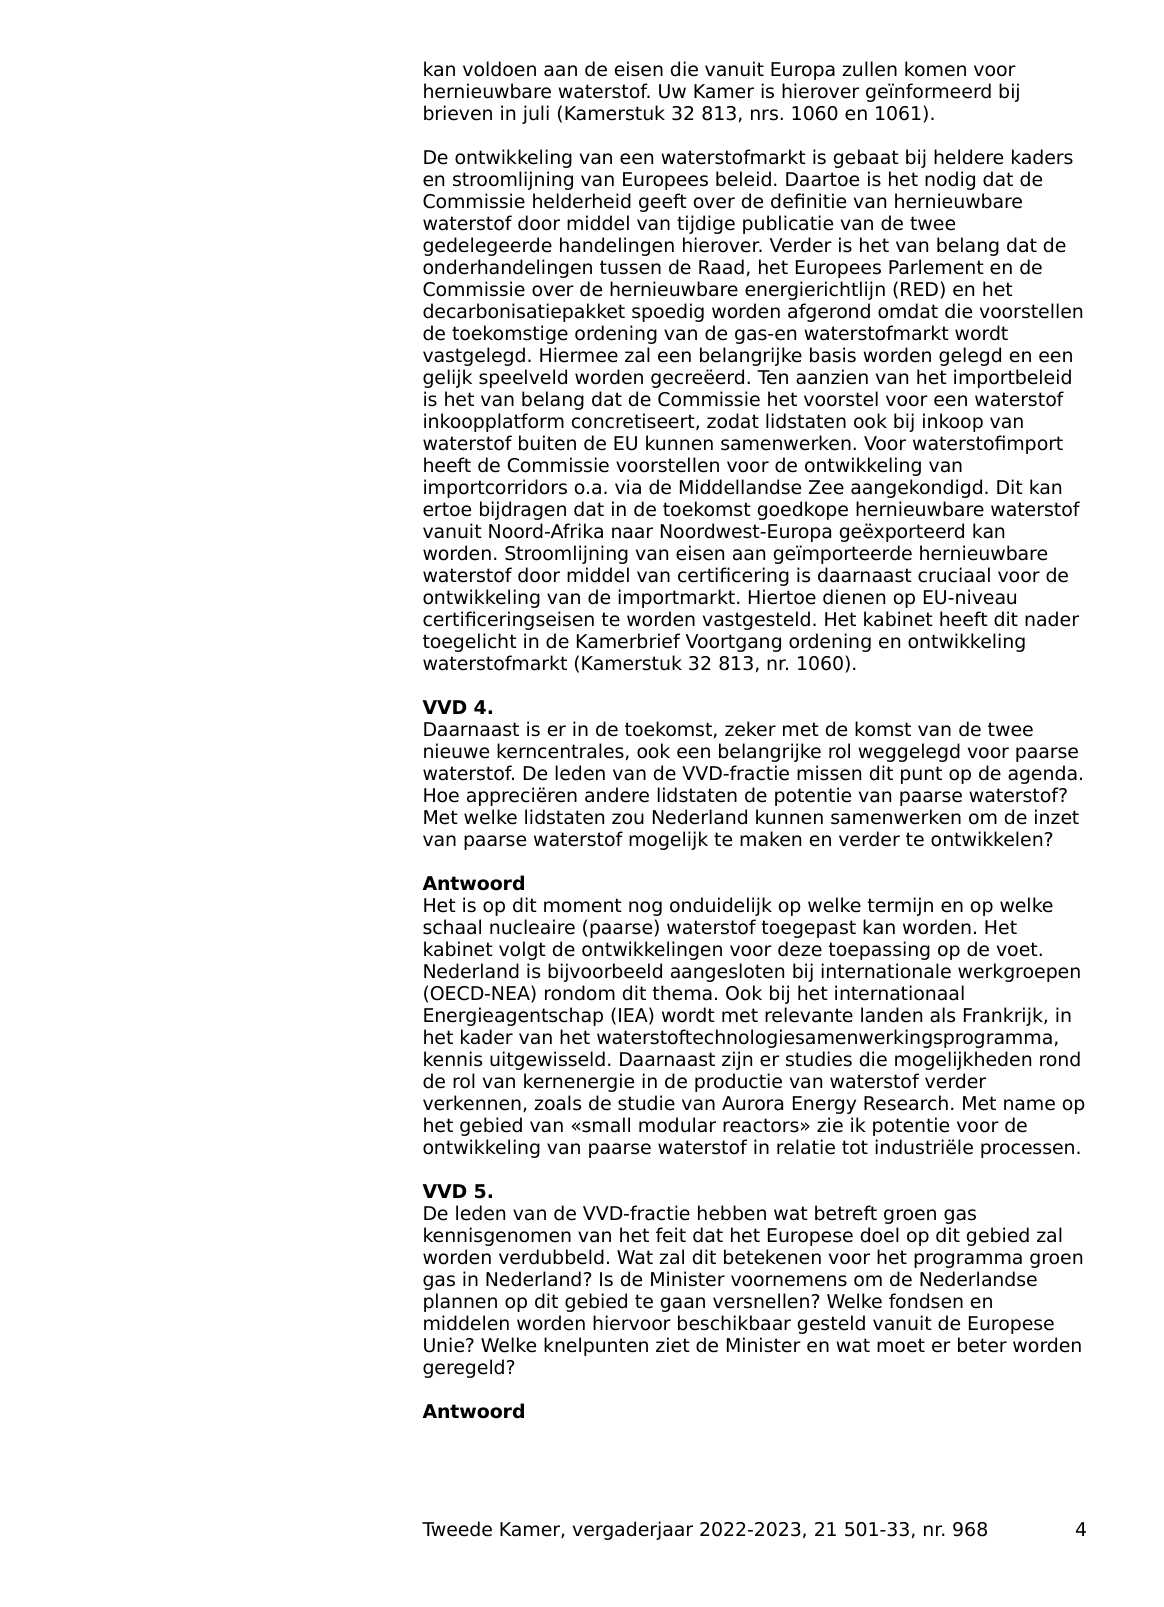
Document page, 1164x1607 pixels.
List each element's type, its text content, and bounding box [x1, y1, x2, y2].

text Daarnaast is er in de toekomst, zeker met de komst van de twee nieuwe kerncentrales, ook een belangrijke rol weggelegd voor paarse waterstof. De leden van de VVD-fractie missen dit punt op de agenda. Hoe appreciëren andere lidstaten de potentie van paarse waterstof? Met welke lidstaten zou Nederland kunnen samenwerken om de inzet van paarse waterstof mogelijk te maken en verder te ontwikkelen? [422, 719, 1087, 851]
text Antwoord [422, 873, 1087, 895]
text VVD 4. [422, 697, 1087, 719]
text De ontwikkeling van een waterstofmarkt is gebaat bij heldere kaders en stroomlijning van Europees beleid. Daartoe is het nodig dat de Commissie helderheid geeft over de definitie van hernieuwbare waterstof door middel van tijdige publicatie van de twee gedelegeerde handelingen hierover. Verder is het van belang dat de onderhandelingen tussen de Raad, het Europees Parlement en de Commissie over de hernieuwbare energierichtlijn (RED) en het decarbonisatiepakket spoedig worden afgerond omdat die voorstellen de toekomstige ordening van de gas-en waterstofmarkt wordt vastgelegd. Hiermee zal een belangrijke basis worden gelegd en een gelijk speelveld worden gecreëerd. Ten aanzien van het importbeleid is het van belang dat de Commissie het voorstel voor een waterstof inkoopplatform concretiseert, zodat lidstaten ook bij inkoop van waterstof buiten de EU kunnen samenwerken. Voor waterstofimport heeft de Commissie voorstellen voor de ontwikkeling van importcorridors o.a. via de Middellandse Zee aangekondigd. Dit kan ertoe bijdragen dat in de toekomst goedkope hernieuwbare waterstof vanuit Noord-Afrika naar Noordwest-Europa geëxporteerd kan worden. Stroomlijning van eisen aan geïmporteerde hernieuwbare waterstof door middel van certificering is daarnaast cruciaal voor de ontwikkeling van de importmarkt. Hiertoe dienen op EU-niveau certificeringseisen te worden vastgesteld. Het kabinet heeft dit nader toegelicht in de Kamerbrief Voortgang ordening en ontwikkeling waterstofmarkt (Kamerstuk 32 813, nr. 1060). [422, 147, 1087, 675]
text Antwoord [422, 1401, 1087, 1423]
text Het is op dit moment nog onduidelijk op welke termijn en op welke schaal nucleaire (paarse) waterstof toegepast kan worden. Het kabinet volgt de ontwikkelingen voor deze toepassing op de voet. Nederland is bijvoorbeeld aangesloten bij internationale werkgroepen (OECD-NEA) rondom dit thema. Ook bij het internationaal Energieagentschap (IEA) wordt met relevante landen als Frankrijk, in het kader van het waterstoftechnologiesamenwerkingsprogramma, kennis uitgewisseld. Daarnaast zijn er studies die mogelijkheden rond de rol van kernenergie in de productie van waterstof verder verkennen, zoals de studie van Aurora Energy Research. Met name op het gebied van «small modular reactors» zie ik potentie voor de ontwikkeling van paarse waterstof in relatie tot industriële processen. [422, 895, 1087, 1159]
text VVD 5. [422, 1181, 1087, 1203]
text De leden van de VVD-fractie hebben wat betreft groen gas kennisgenomen van het feit dat het Europese doel op dit gebied zal worden verdubbeld. Wat zal dit betekenen voor het programma groen gas in Nederland? Is de Minister voornemens om de Nederlandse plannen op dit gebied te gaan versnellen? Welke fondsen en middelen worden hiervoor beschikbaar gesteld vanuit de Europese Unie? Welke knelpunten ziet de Minister en wat moet er beter worden geregeld? [422, 1203, 1087, 1379]
text kan voldoen aan de eisen die vanuit Europa zullen komen voor hernieuwbare waterstof. Uw Kamer is hierover geïnformeerd bij brieven in juli (Kamerstuk 32 813, nrs. 1060 en 1061). [422, 59, 1087, 125]
